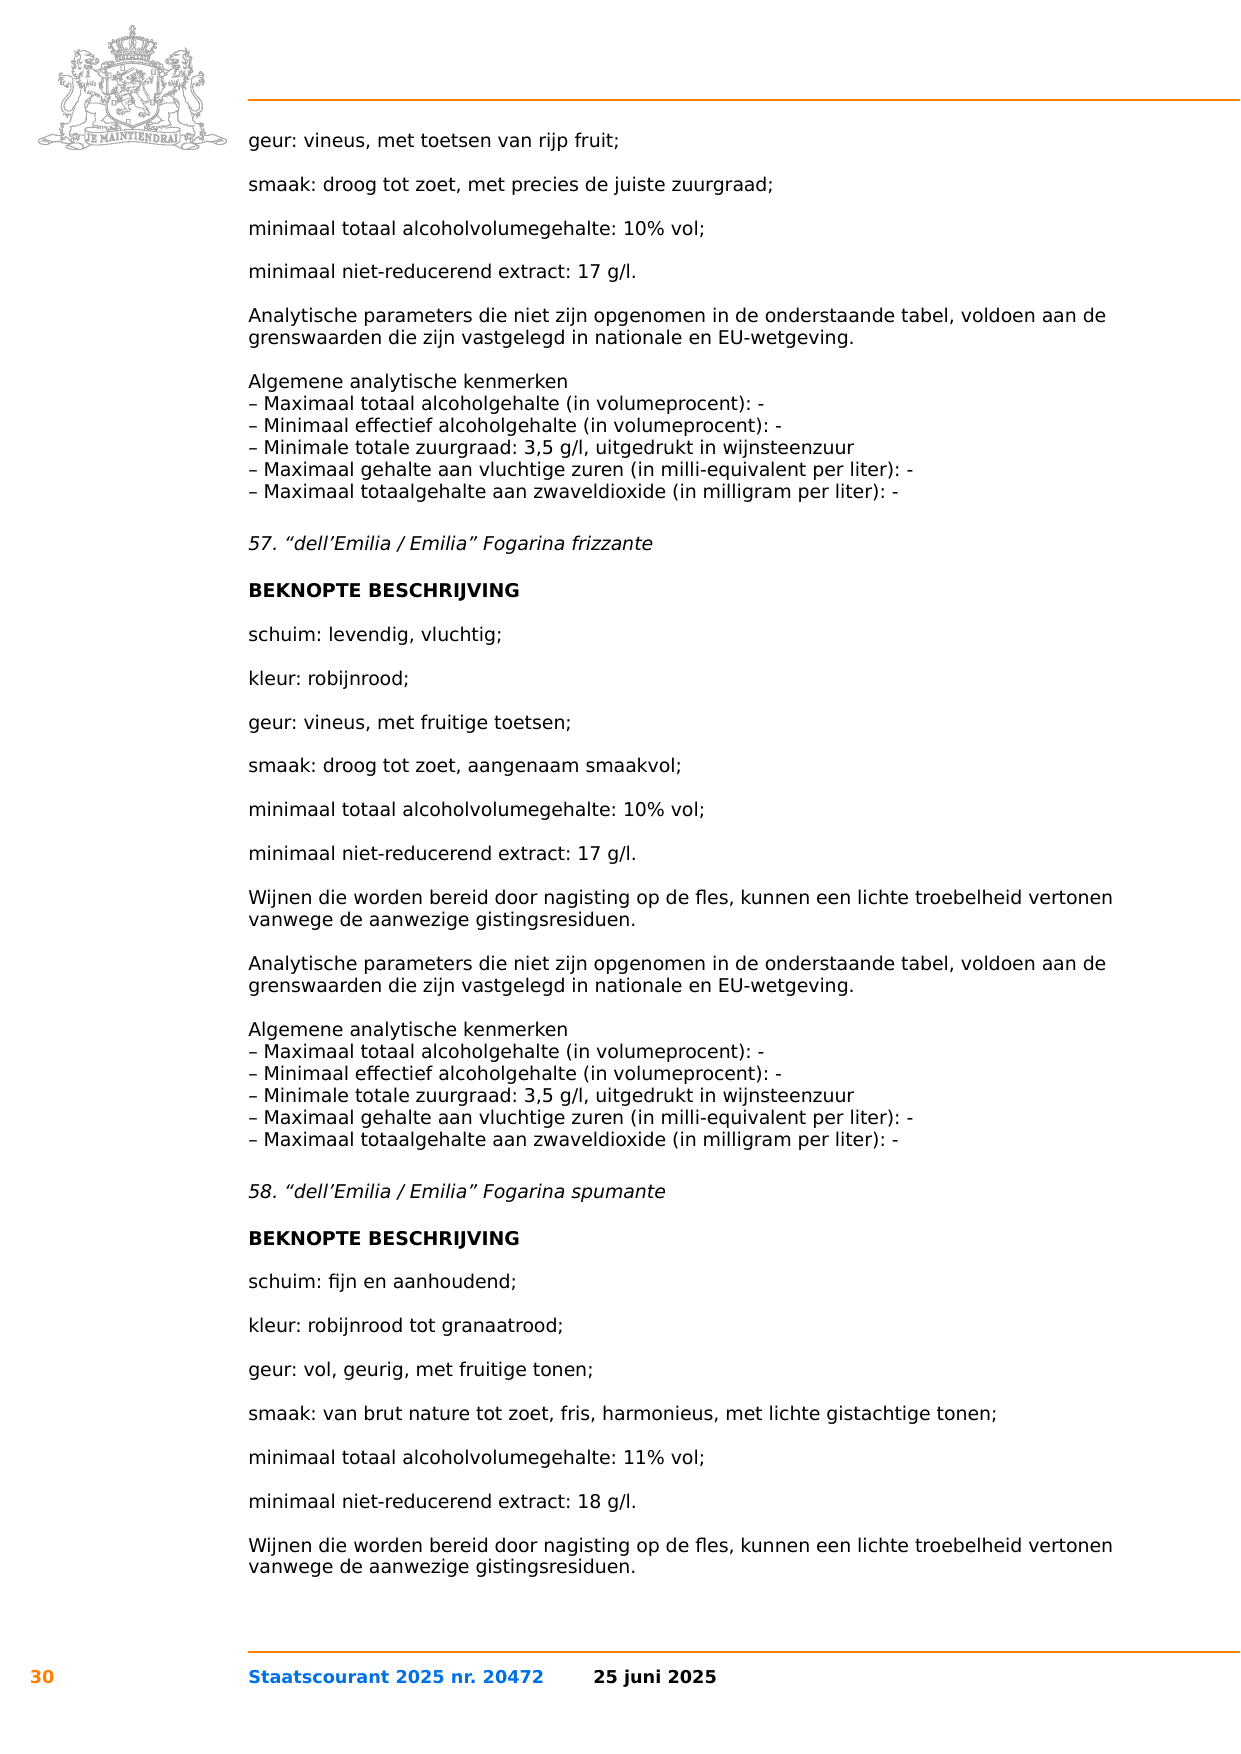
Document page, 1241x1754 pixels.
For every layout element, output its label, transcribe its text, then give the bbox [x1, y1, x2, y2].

text schuim: fijn en aanhoudend; [248, 1271, 1163, 1293]
text BEKNOPTE BESCHRIJVING [248, 580, 1163, 602]
text – Maximaal totaalgehalte aan zwaveldioxide (in milligram per liter): - [248, 1128, 1163, 1151]
text – Maximaal gehalte aan vluchtige zuren (in milli-equivalent per liter): - [248, 459, 1163, 481]
text Wijnen die worden bereid door nagisting op de fles, kunnen een lichte troebelheid vertonen vanwege de aanwezige gistingsresiduen. [248, 887, 1163, 931]
text – Minimaal effectief alcoholgehalte (in volumeprocent): - [248, 1063, 1163, 1084]
text Algemene analytische kenmerken [248, 1019, 1163, 1041]
text kleur: robijnrood; [248, 668, 1163, 690]
text – Maximaal totaalgehalte aan zwaveldioxide (in milligram per liter): - [248, 481, 1163, 503]
text geur: vineus, met fruitige toetsen; [248, 712, 1163, 733]
text – Maximaal totaal alcoholgehalte (in volumeprocent): - [248, 1041, 1163, 1063]
text schuim: levendig, vluchtig; [248, 624, 1163, 646]
picture [38, 25, 227, 150]
text – Minimaal effectief alcoholgehalte (in volumeprocent): - [248, 415, 1163, 437]
text minimaal totaal alcoholvolumegehalte: 10% vol; [248, 799, 1163, 821]
text kleur: robijnrood tot granaatrood; [248, 1315, 1163, 1337]
text minimaal niet-reducerend extract: 17 g/l. [248, 261, 1163, 283]
text minimaal niet-reducerend extract: 17 g/l. [248, 843, 1163, 865]
text minimaal totaal alcoholvolumegehalte: 11% vol; [248, 1447, 1163, 1469]
text smaak: droog tot zoet, met precies de juiste zuurgraad; [248, 174, 1163, 196]
text – Maximaal gehalte aan vluchtige zuren (in milli-equivalent per liter): - [248, 1107, 1163, 1128]
subtitle 57. “dell’Emilia / Emilia” Fogarina frizzante [248, 533, 1163, 555]
text – Maximaal totaal alcoholgehalte (in volumeprocent): - [248, 393, 1163, 415]
text geur: vol, geurig, met fruitige tonen; [248, 1359, 1163, 1381]
text Algemene analytische kenmerken [248, 371, 1163, 393]
text Analytische parameters die niet zijn opgenomen in de onderstaande tabel, voldoen aan de grenswaarden die zijn vastgelegd in nationale en EU-wetgeving. [248, 305, 1163, 349]
text – Minimale totale zuurgraad: 3,5 g/l, uitgedrukt in wijnsteenzuur [248, 1084, 1163, 1107]
text Analytische parameters die niet zijn opgenomen in de onderstaande tabel, voldoen aan de grenswaarden die zijn vastgelegd in nationale en EU-wetgeving. [248, 953, 1163, 997]
subtitle 58. “dell’Emilia / Emilia” Fogarina spumante [248, 1181, 1163, 1202]
text smaak: van brut nature tot zoet, fris, harmonieus, met lichte gistachtige tonen; [248, 1403, 1163, 1425]
text smaak: droog tot zoet, aangenaam smaakvol; [248, 755, 1163, 777]
text geur: vineus, met toetsen van rijp fruit; [248, 130, 1163, 152]
text BEKNOPTE BESCHRIJVING [248, 1227, 1163, 1249]
text minimaal niet-reducerend extract: 18 g/l. [248, 1491, 1163, 1513]
text Wijnen die worden bereid door nagisting op de fles, kunnen een lichte troebelheid vertonen vanwege de aanwezige gistingsresiduen. [248, 1534, 1163, 1578]
text – Minimale totale zuurgraad: 3,5 g/l, uitgedrukt in wijnsteenzuur [248, 437, 1163, 459]
text minimaal totaal alcoholvolumegehalte: 10% vol; [248, 218, 1163, 239]
